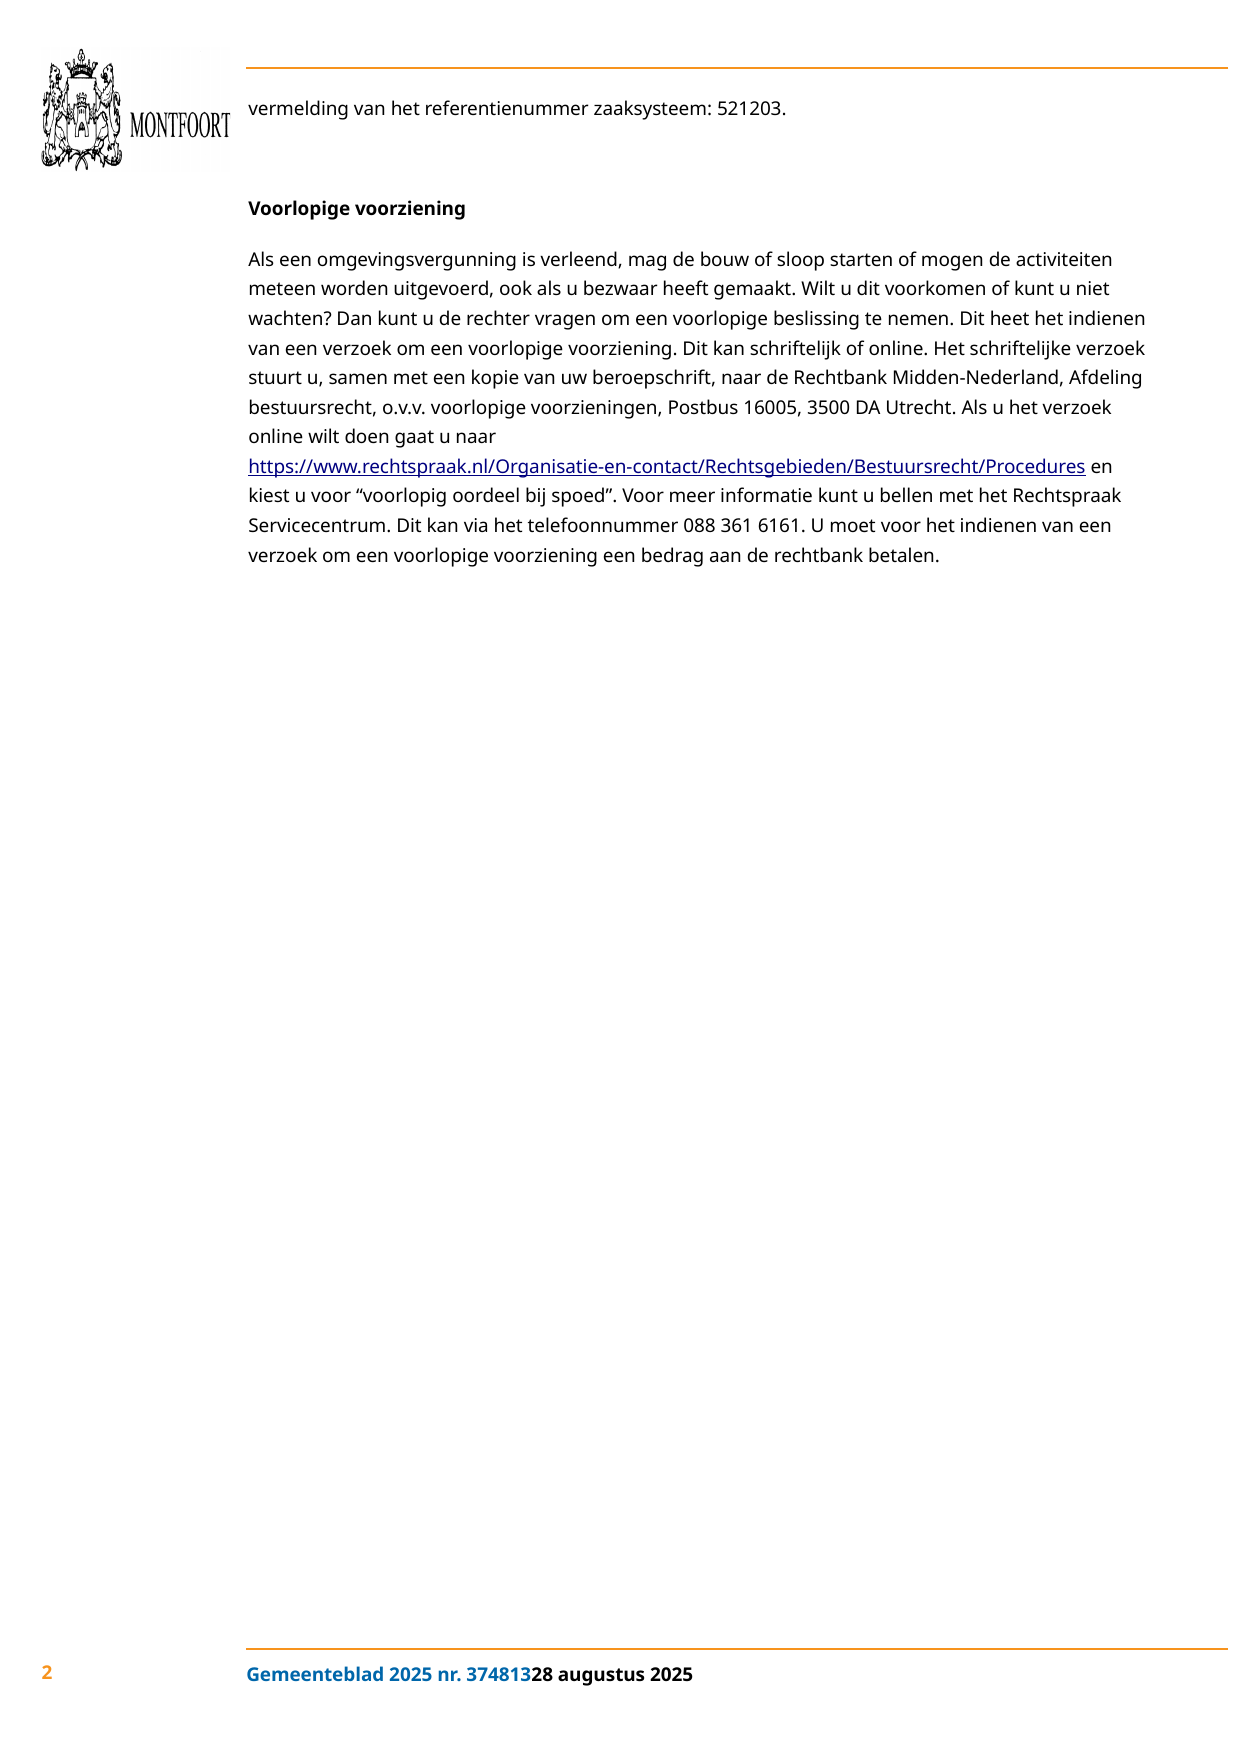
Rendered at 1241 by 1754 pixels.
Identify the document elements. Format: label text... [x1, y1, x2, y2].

text vermelding van het referentienummer zaaksysteem: 521203. [248, 95, 1152, 121]
picture [41, 47, 231, 172]
text Voorlopige voorziening [248, 196, 1152, 221]
text Als een omgevingsvergunning is verleend, mag de bouw of sloop starten of mogen de activiteiten meteen worden uitgevoerd, ook als u bezwaar heeft gemaakt. Wilt u dit voorkomen of kunt u niet wachten? Dan kunt u de rechter vragen om een voorlopige beslissing te nemen. Dit heet het indienen van een verzoek om een voorlopige voorziening. Dit kan schriftelijk of online. Het schriftelijke verzoek stuurt u, samen met een kopie van uw beroepschrift, naar de Rechtbank Midden-Nederland, Afdeling bestuursrecht, o.v.v. voorlopige voorzieningen, Postbus 16005, 3500 DA Utrecht. Als u het verzoek online wilt doen gaat u naar https://www.rechtspraak.nl/Organisatie-en-contact/Rechtsgebieden/Bestuursrecht/Procedures en kiest u voor “voorlopig oordeel bij spoed”. Voor meer informatie kunt u bellen met het Rechtspraak Servicecentrum. Dit kan via het telefoonnummer 088 361 6161. U moet voor het indienen van een verzoek om een voorlopige voorziening een bedrag aan de rechtbank betalen. [248, 246, 1152, 568]
